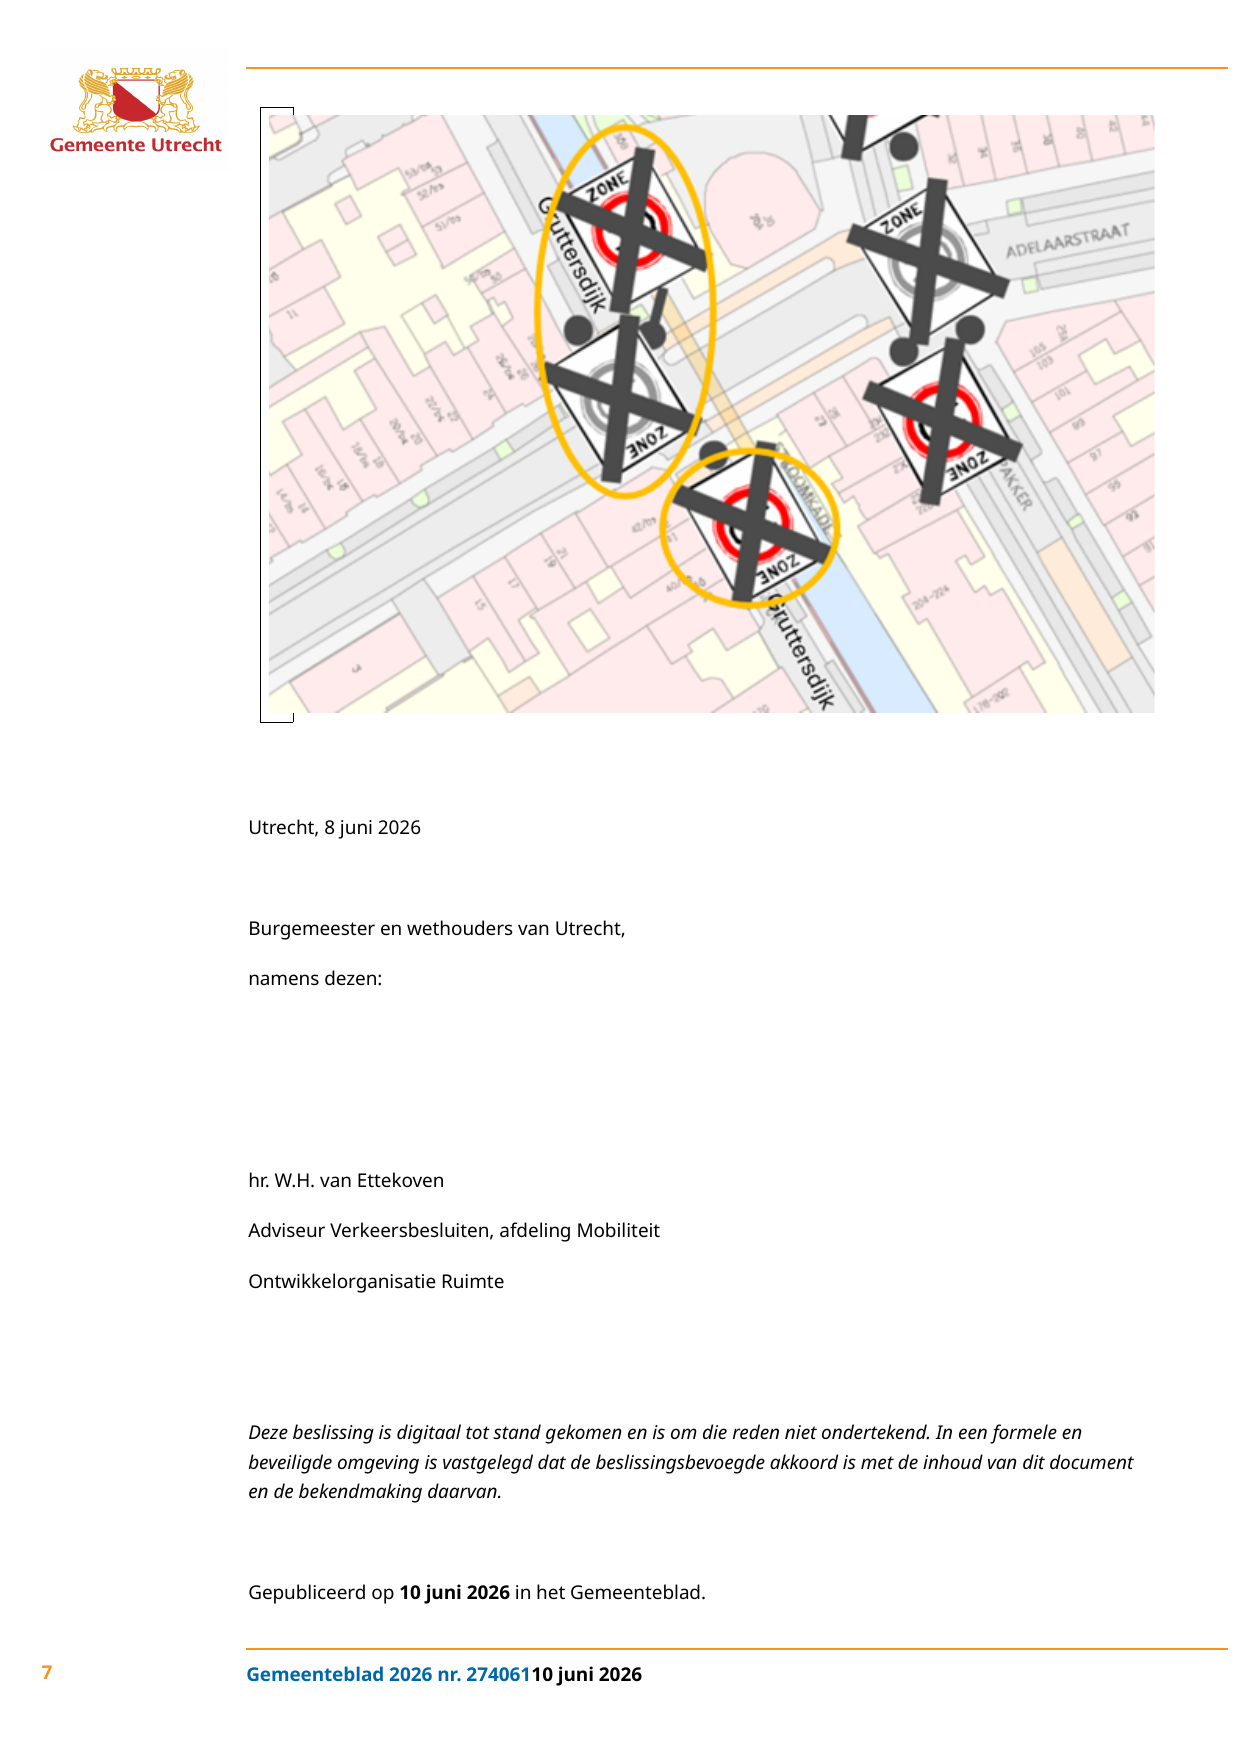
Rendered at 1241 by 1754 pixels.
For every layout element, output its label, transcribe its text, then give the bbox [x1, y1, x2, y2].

text Utrecht, 8 juni 2026 [248, 814, 1152, 840]
text hr. W.H. van Ettekoven [248, 1167, 1152, 1193]
text Adviseur Verkeersbesluiten, afdeling Mobiliteit [248, 1218, 1152, 1243]
text Ontwikkelorganisatie Ruimte [248, 1268, 1152, 1294]
text Deze beslissing is digitaal tot stand gekomen en is om die reden niet ondertekend. In een formele en beveiligde omgeving is vastgelegd dat de beslissingsbevoegde akkoord is met de inhoud van dit document en de bekendmaking daarvan. [248, 1419, 1152, 1504]
picture [41, 47, 231, 172]
text Gepubliceerd op 10 juni 2026 in het Gemeenteblad. [248, 1579, 1152, 1605]
picture [268, 115, 1155, 713]
text namens dezen: [248, 966, 1152, 991]
text Burgemeester en wethouders van Utrecht, [248, 915, 1152, 941]
